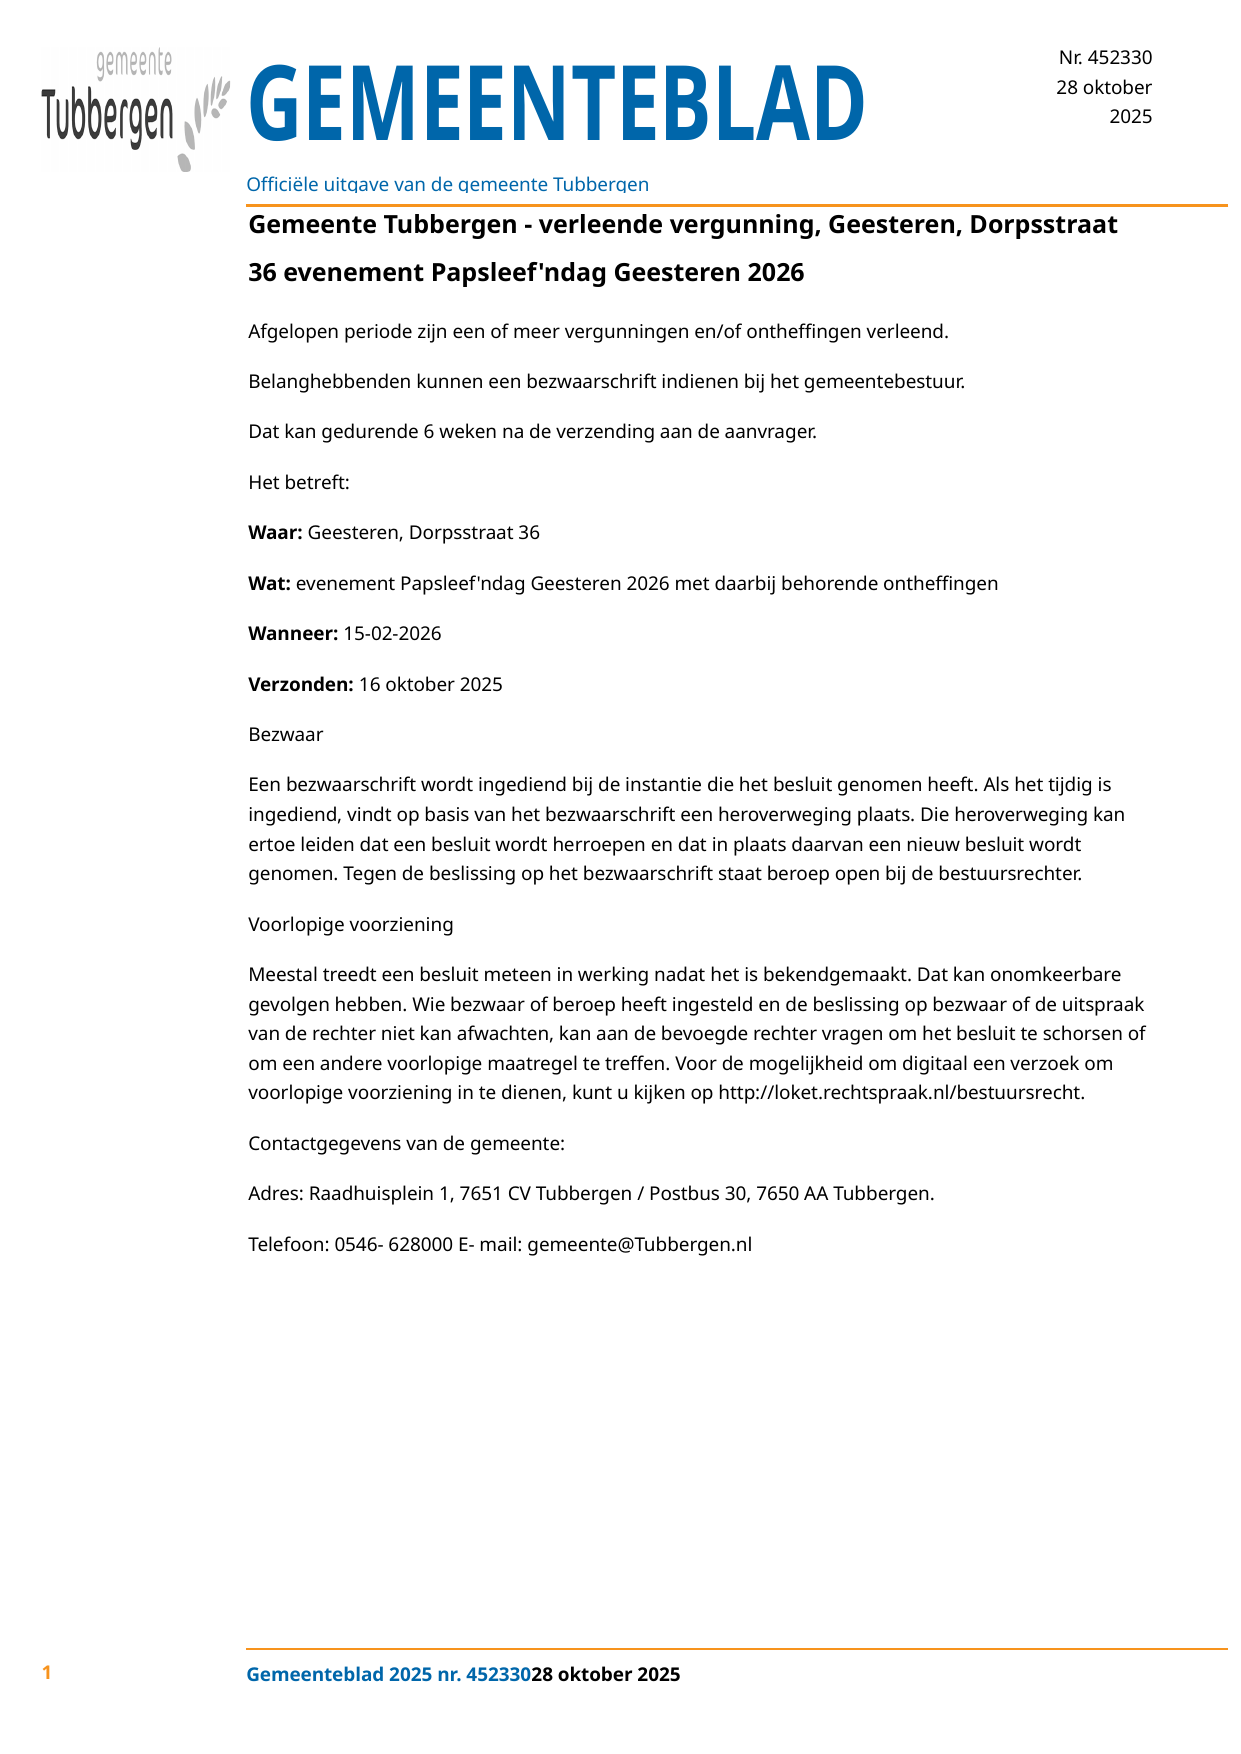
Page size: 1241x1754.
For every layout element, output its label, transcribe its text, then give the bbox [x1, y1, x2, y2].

text Belanghebbenden kunnen een bezwaarschrift indienen bij het gemeentebestuur. [248, 368, 1152, 394]
text Verzonden: 16 oktober 2025 [248, 671, 1152, 697]
text Een bezwaarschrift wordt ingediend bij de instantie die het besluit genomen heeft. Als het tijdig is ingediend, vindt op basis van het bezwaarschrift een heroverweging plaats. Die heroverweging kan ertoe leiden dat een besluit wordt herroepen en dat in plaats daarvan een nieuw besluit wordt genomen. Tegen de beslissing op het bezwaarschrift staat beroep open bij de bestuursrechter. [248, 772, 1152, 886]
text Gemeente Tubbergen - verleende vergunning, Geesteren, Dorpsstraat 36 evenement Papsleef'ndag Geesteren 2026 [248, 207, 1152, 288]
text Wat: evenement Papsleef'ndag Geesteren 2026 met daarbij behorende ontheffingen [248, 570, 1152, 596]
text Meestal treedt een besluit meteen in werking nadat het is bekendgemaakt. Dat kan onomkeerbare gevolgen hebben. Wie bezwaar of beroep heeft ingesteld en de beslissing op bezwaar of de uitspraak van de rechter niet kan afwachten, kan aan de bevoegde rechter vragen om het besluit te schorsen of om een andere voorlopige maatregel te treffen. Voor de mogelijkheid om digitaal een verzoek om voorlopige voorziening in te dienen, kunt u kijken op http://loket.rechtspraak.nl/bestuursrecht. [248, 961, 1152, 1105]
text Voorlopige voorziening [248, 911, 1152, 937]
text Telefoon: 0546- 628000 E- mail: gemeente@Tubbergen.nl [248, 1231, 1152, 1257]
picture [41, 47, 231, 172]
text Dat kan gedurende 6 weken na de verzending aan de aanvrager. [248, 419, 1152, 444]
text Het betreft: [248, 469, 1152, 495]
text Contactgegevens van de gemeente: [248, 1130, 1152, 1156]
text Afgelopen periode zijn een of meer vergunningen en/of ontheffingen verleend. [248, 318, 1152, 344]
text Adres: Raadhuisplein 1, 7651 CV Tubbergen / Postbus 30, 7650 AA Tubbergen. [248, 1180, 1152, 1206]
text Waar: Geesteren, Dorpsstraat 36 [248, 519, 1152, 545]
text Wanneer: 15-02-2026 [248, 620, 1152, 646]
text Bezwaar [248, 721, 1152, 747]
